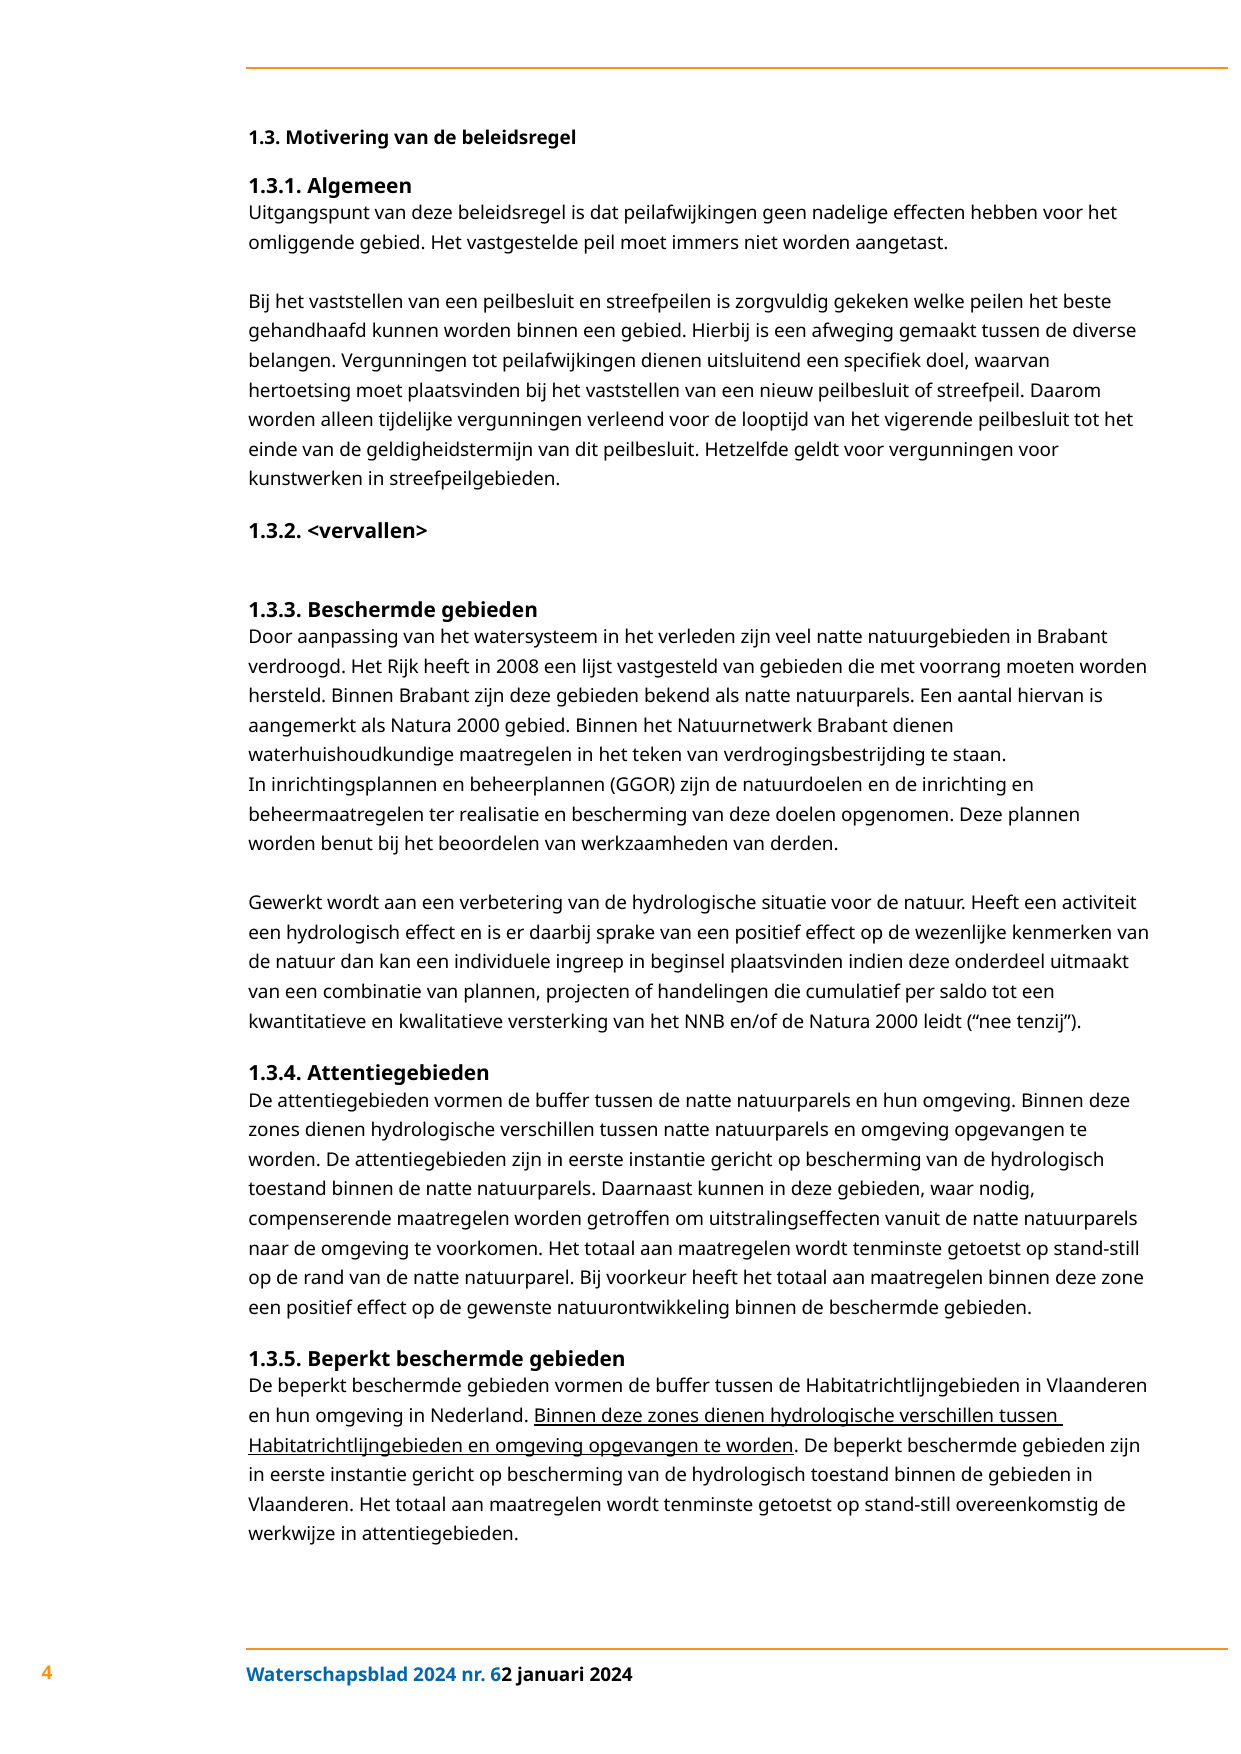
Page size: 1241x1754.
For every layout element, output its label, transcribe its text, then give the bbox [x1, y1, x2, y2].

text 1.3.4. Attentiegebieden [248, 1058, 1152, 1087]
text In inrichtingsplannen en beheerplannen (GGOR) zijn de natuurdoelen en de inrichting en beheermaatregelen ter realisatie en bescherming van deze doelen opgenomen. Deze plannen worden benut bij het beoordelen van werkzaamheden van derden. [248, 771, 1152, 856]
text Gewerkt wordt aan een verbetering van de hydrologische situatie voor de natuur. Heeft een activiteit een hydrologisch effect en is er daarbij sprake van een positief effect op de wezenlijke kenmerken van de natuur dan kan een individuele ingreep in beginsel plaatsvinden indien deze onderdeel uitmaakt van een combinatie van plannen, projecten of handelingen die cumulatief per saldo tot een kwantitatieve en kwalitatieve versterking van het NNB en/of de Natura 2000 leidt (“nee tenzij”). [248, 889, 1152, 1034]
text De attentiegebieden vormen de buffer tussen de natte natuurparels en hun omgeving. Binnen deze zones dienen hydrologische verschillen tussen natte natuurparels en omgeving opgevangen te worden. De attentiegebieden zijn in eerste instantie gericht op bescherming van de hydrologisch toestand binnen de natte natuurparels. Daarnaast kunnen in deze gebieden, waar nodig, compenserende maatregelen worden getroffen om uitstralingseffecten vanuit de natte natuurparels naar de omgeving te voorkomen. Het totaal aan maatregelen wordt tenminste getoetst op stand-still op de rand van de natte natuurparel. Bij voorkeur heeft het totaal aan maatregelen binnen deze zone een positief effect op de gewenste natuurontwikkeling binnen de beschermde gebieden. [248, 1087, 1152, 1319]
picture [41, 47, 231, 172]
text Door aanpassing van het watersysteem in het verleden zijn veel natte natuurgebieden in Brabant verdroogd. Het Rijk heeft in 2008 een lijst vastgesteld van gebieden die met voorrang moeten worden hersteld. Binnen Brabant zijn deze gebieden bekend als natte natuurparels. Een aantal hiervan is aangemerkt als Natura 2000 gebied. Binnen het Natuurnetwerk Brabant dienen waterhuishoudkundige maatregelen in het teken van verdrogingsbestrijding te staan. [248, 623, 1152, 767]
text 1.3.5. Beperkt beschermde gebieden [248, 1344, 1152, 1373]
text 1.3. Motivering van de beleidsregel [248, 124, 1152, 150]
text De beperkt beschermde gebieden vormen de buffer tussen de Habitatrichtlijngebieden in Vlaanderen en hun omgeving in Nederland. Binnen deze zones dienen hydrologische verschillen tussen Habitatrichtlijngebieden en omgeving opgevangen te worden. De beperkt beschermde gebieden zijn in eerste instantie gericht op bescherming van de hydrologisch toestand binnen de gebieden in Vlaanderen. Het totaal aan maatregelen wordt tenminste getoetst op stand-still overeenkomstig de werkwijze in attentiegebieden. [248, 1373, 1152, 1546]
text 1.3.2. <vervallen> [248, 516, 1152, 544]
text Bij het vaststellen van een peilbesluit en streefpeilen is zorgvuldig gekeken welke peilen het beste gehandhaafd kunnen worden binnen een gebied. Hierbij is een afweging gemaakt tussen de diverse belangen. Vergunningen tot peilafwijkingen dienen uitsluitend een specifiek doel, waarvan hertoetsing moet plaatsvinden bij het vaststellen van een nieuw peilbesluit of streefpeil. Daarom worden alleen tijdelijke vergunningen verleend voor de looptijd van het vigerende peilbesluit tot het einde van de geldigheidstermijn van dit peilbesluit. Hetzelfde geldt voor vergunningen voor kunstwerken in streefpeilgebieden. [248, 288, 1152, 491]
text 1.3.3. Beschermde gebieden [248, 595, 1152, 623]
text 1.3.1. Algemeen [248, 171, 1152, 199]
text Uitgangspunt van deze beleidsregel is dat peilafwijkingen geen nadelige effecten hebben voor het omliggende gebied. Het vastgestelde peil moet immers niet worden aangetast. [248, 199, 1152, 255]
